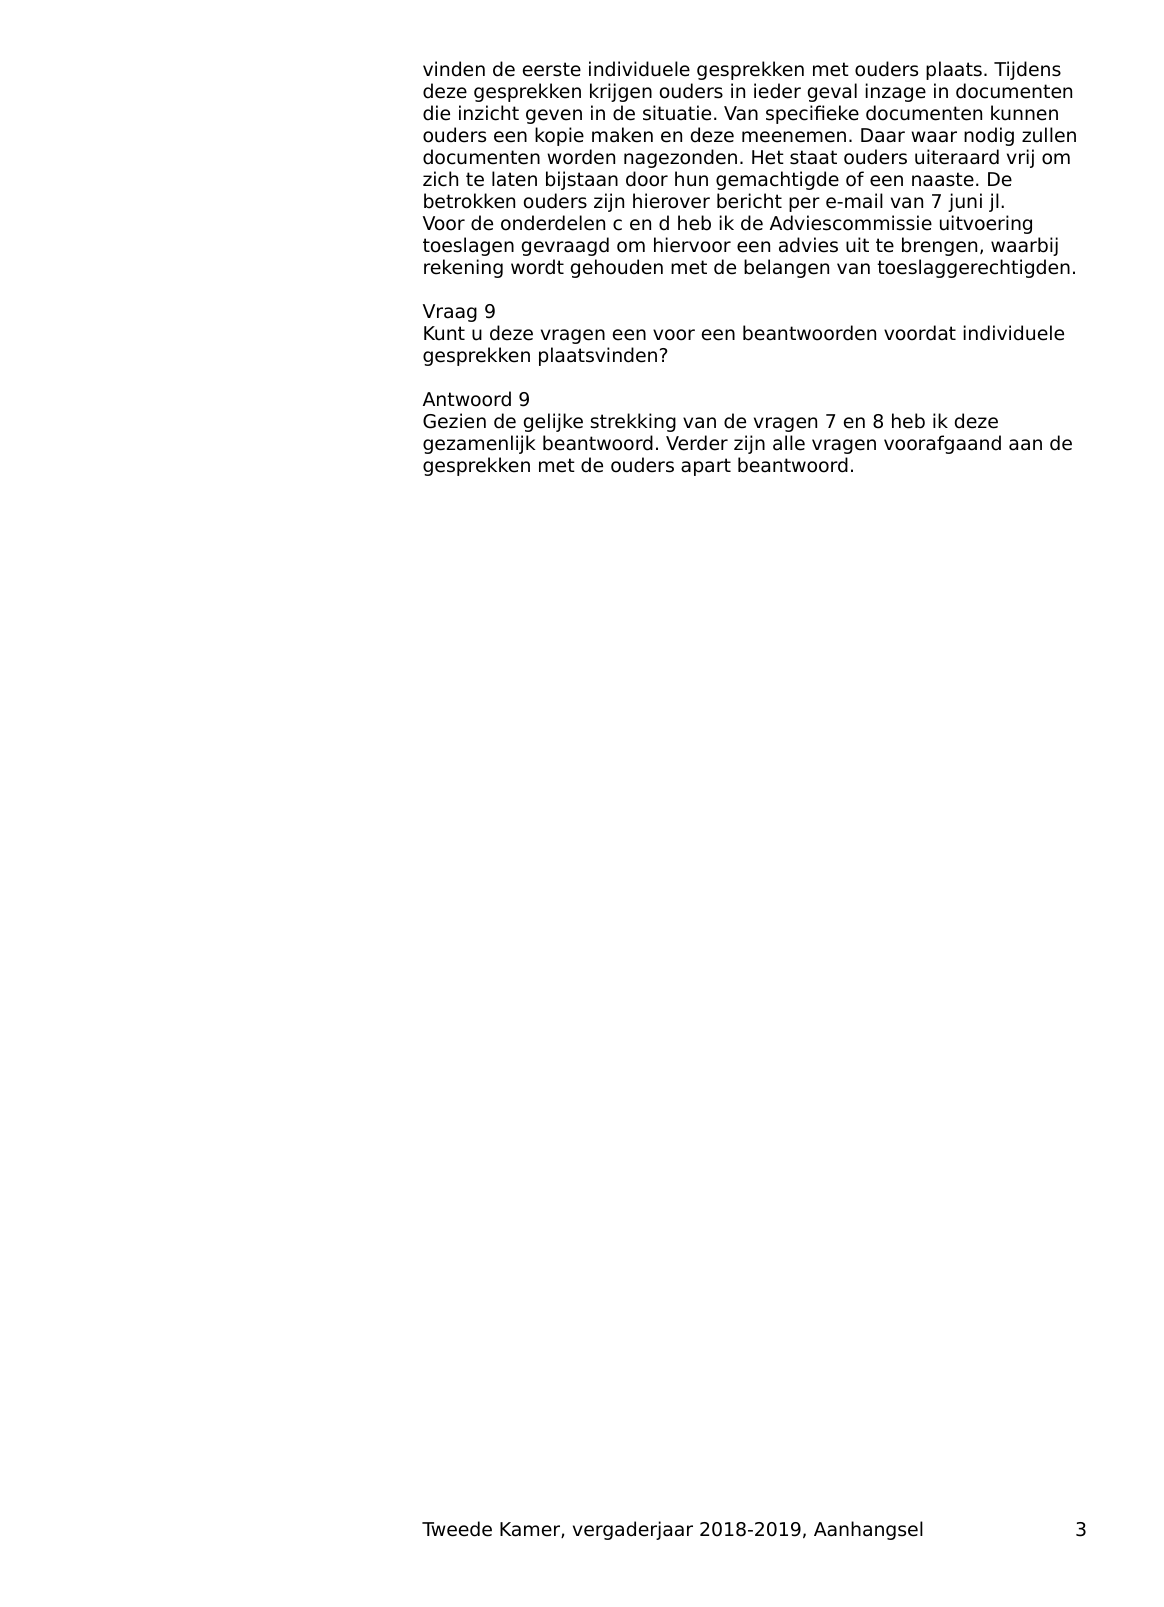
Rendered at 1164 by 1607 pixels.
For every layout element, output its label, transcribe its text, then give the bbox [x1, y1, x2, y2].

text vinden de eerste individuele gesprekken met ouders plaats. Tijdens deze gesprekken krijgen ouders in ieder geval inzage in documenten die inzicht geven in de situatie. Van specifieke documenten kunnen ouders een kopie maken en deze meenemen. Daar waar nodig zullen documenten worden nagezonden. Het staat ouders uiteraard vrij om zich te laten bijstaan door hun gemachtigde of een naaste. De betrokken ouders zijn hierover bericht per e-mail van 7 juni jl. [422, 59, 1087, 213]
text Antwoord 9 [422, 389, 1087, 411]
text Kunt u deze vragen een voor een beantwoorden voordat individuele gesprekken plaatsvinden? [422, 323, 1087, 367]
text Voor de onderdelen c en d heb ik de Adviescommissie uitvoering toeslagen gevraagd om hiervoor een advies uit te brengen, waarbij rekening wordt gehouden met de belangen van toeslaggerechtigden. [422, 213, 1087, 279]
text Gezien de gelijke strekking van de vragen 7 en 8 heb ik deze gezamenlijk beantwoord. Verder zijn alle vragen voorafgaand aan de gesprekken met de ouders apart beantwoord. [422, 411, 1087, 477]
text Vraag 9 [422, 301, 1087, 323]
